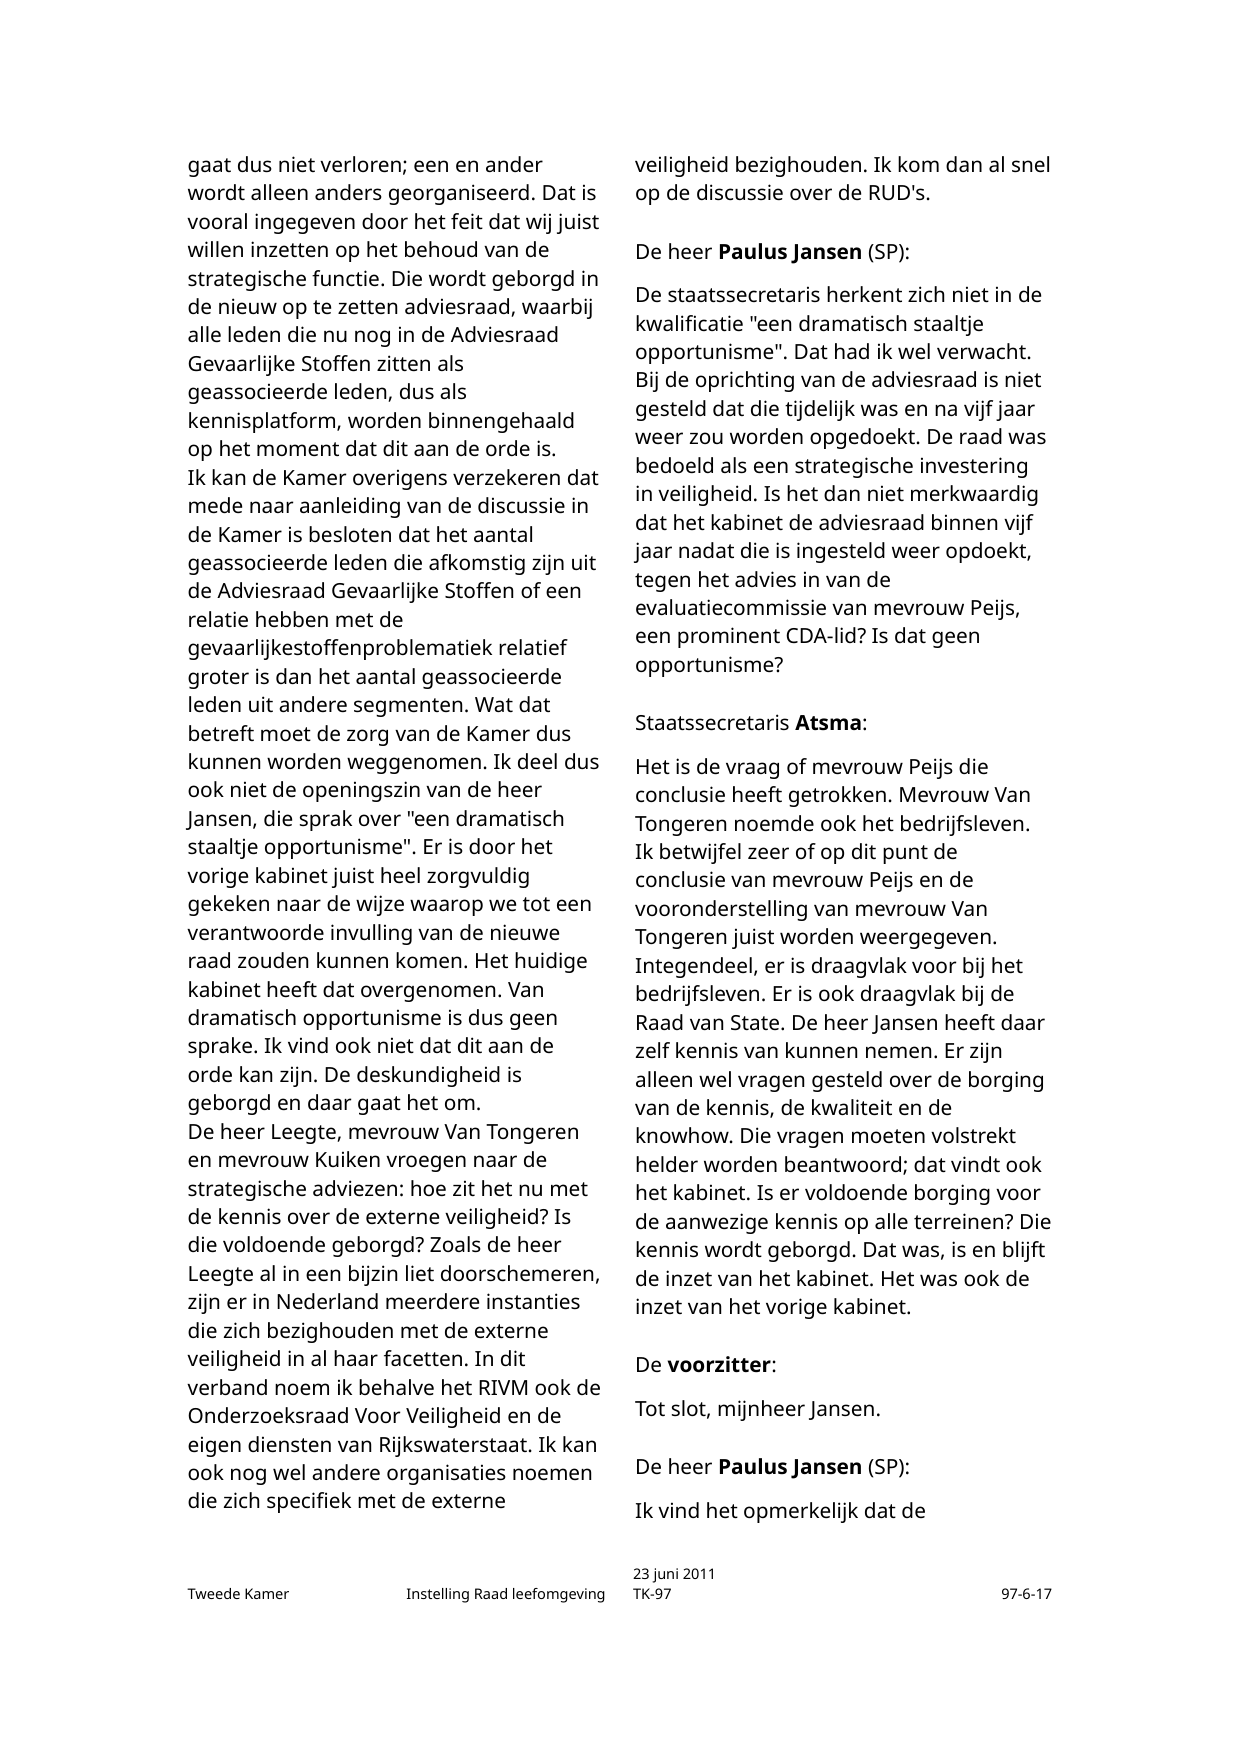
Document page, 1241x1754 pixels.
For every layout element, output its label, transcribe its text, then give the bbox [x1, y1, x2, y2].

text veiligheid bezighouden. Ik kom dan al snel op de discussie over de RUD's. [635, 150, 1053, 207]
text Ik kan de Kamer overigens verzekeren dat mede naar aanleiding van de discussie in de Kamer is besloten dat het aantal geassocieerde leden die afkomstig zijn uit de Adviesraad Gevaarlijke Stoffen of een relatie hebben met de gevaarlijkestoffenproblematiek relatief groter is dan het aantal geassocieerde leden uit andere segmenten. Wat dat betreft moet de zorg van de Kamer dus kunnen worden weggenomen. Ik deel dus ook niet de openingszin van de heer Jansen, die sprak over "een dramatisch staaltje opportunisme". Er is door het vorige kabinet juist heel zorgvuldig gekeken naar de wijze waarop we tot een verantwoorde invulling van de nieuwe raad zouden kunnen komen. Het huidige kabinet heeft dat overgenomen. Van dramatisch opportunisme is dus geen sprake. Ik vind ook niet dat dit aan de orde kan zijn. De deskundigheid is geborgd en daar gaat het om. [187, 463, 605, 1117]
text gaat dus niet verloren; een en ander wordt alleen anders georganiseerd. Dat is vooral ingegeven door het feit dat wij juist willen inzetten op het behoud van de strategische functie. Die wordt geborgd in de nieuw op te zetten adviesraad, waarbij alle leden die nu nog in de Adviesraad Gevaarlijke Stoffen zitten als geassocieerde leden, dus als kennisplatform, worden binnengehaald op het moment dat dit aan de orde is. [187, 150, 605, 463]
text Ik vind het opmerkelijk dat de [635, 1496, 1053, 1524]
text De heer Paulus Jansen (SP): [635, 237, 1053, 265]
text De heer Leegte, mevrouw Van Tongeren en mevrouw Kuiken vroegen naar de strategische adviezen: hoe zit het nu met de kennis over de externe veiligheid? Is die voldoende geborgd? Zoals de heer Leegte al in een bijzin liet doorschemeren, zijn er in Nederland meerdere instanties die zich bezighouden met de externe veiligheid in al haar facetten. In dit verband noem ik behalve het RIVM ook de Onderzoeksraad Voor Veiligheid en de eigen diensten van Rijkswaterstaat. Ik kan ook nog wel andere organisaties noemen die zich specifiek met de externe [187, 1117, 605, 1515]
text Het is de vraag of mevrouw Peijs die conclusie heeft getrokken. Mevrouw Van Tongeren noemde ook het bedrijfsleven. Ik betwijfel zeer of op dit punt de conclusie van mevrouw Peijs en de vooronderstelling van mevrouw Van Tongeren juist worden weergegeven. Integendeel, er is draagvlak voor bij het bedrijfsleven. Er is ook draagvlak bij de Raad van State. De heer Jansen heeft daar zelf kennis van kunnen nemen. Er zijn alleen wel vragen gesteld over de borging van de kennis, de kwaliteit en de knowhow. Die vragen moeten volstrekt helder worden beantwoord; dat vindt ook het kabinet. Is er voldoende borging voor de aanwezige kennis op alle terreinen? Die kennis wordt geborgd. Dat was, is en blijft de inzet van het kabinet. Het was ook de inzet van het vorige kabinet. [635, 752, 1053, 1321]
text De staatssecretaris herkent zich niet in de kwalificatie "een dramatisch staaltje opportunisme". Dat had ik wel verwacht. Bij de oprichting van de adviesraad is niet gesteld dat die tijdelijk was en na vijf jaar weer zou worden opgedoekt. De raad was bedoeld als een strategische investering in veiligheid. Is het dan niet merkwaardig dat het kabinet de adviesraad binnen vijf jaar nadat die is ingesteld weer opdoekt, tegen het advies in van de evaluatiecommissie van mevrouw Peijs, een prominent CDA-lid? Is dat geen opportunisme? [635, 280, 1053, 678]
text Tot slot, mijnheer Jansen. [635, 1394, 1053, 1422]
text De heer Paulus Jansen (SP): [635, 1452, 1053, 1481]
text De voorzitter: [635, 1351, 1053, 1379]
text Staatssecretaris Atsma: [635, 708, 1053, 737]
